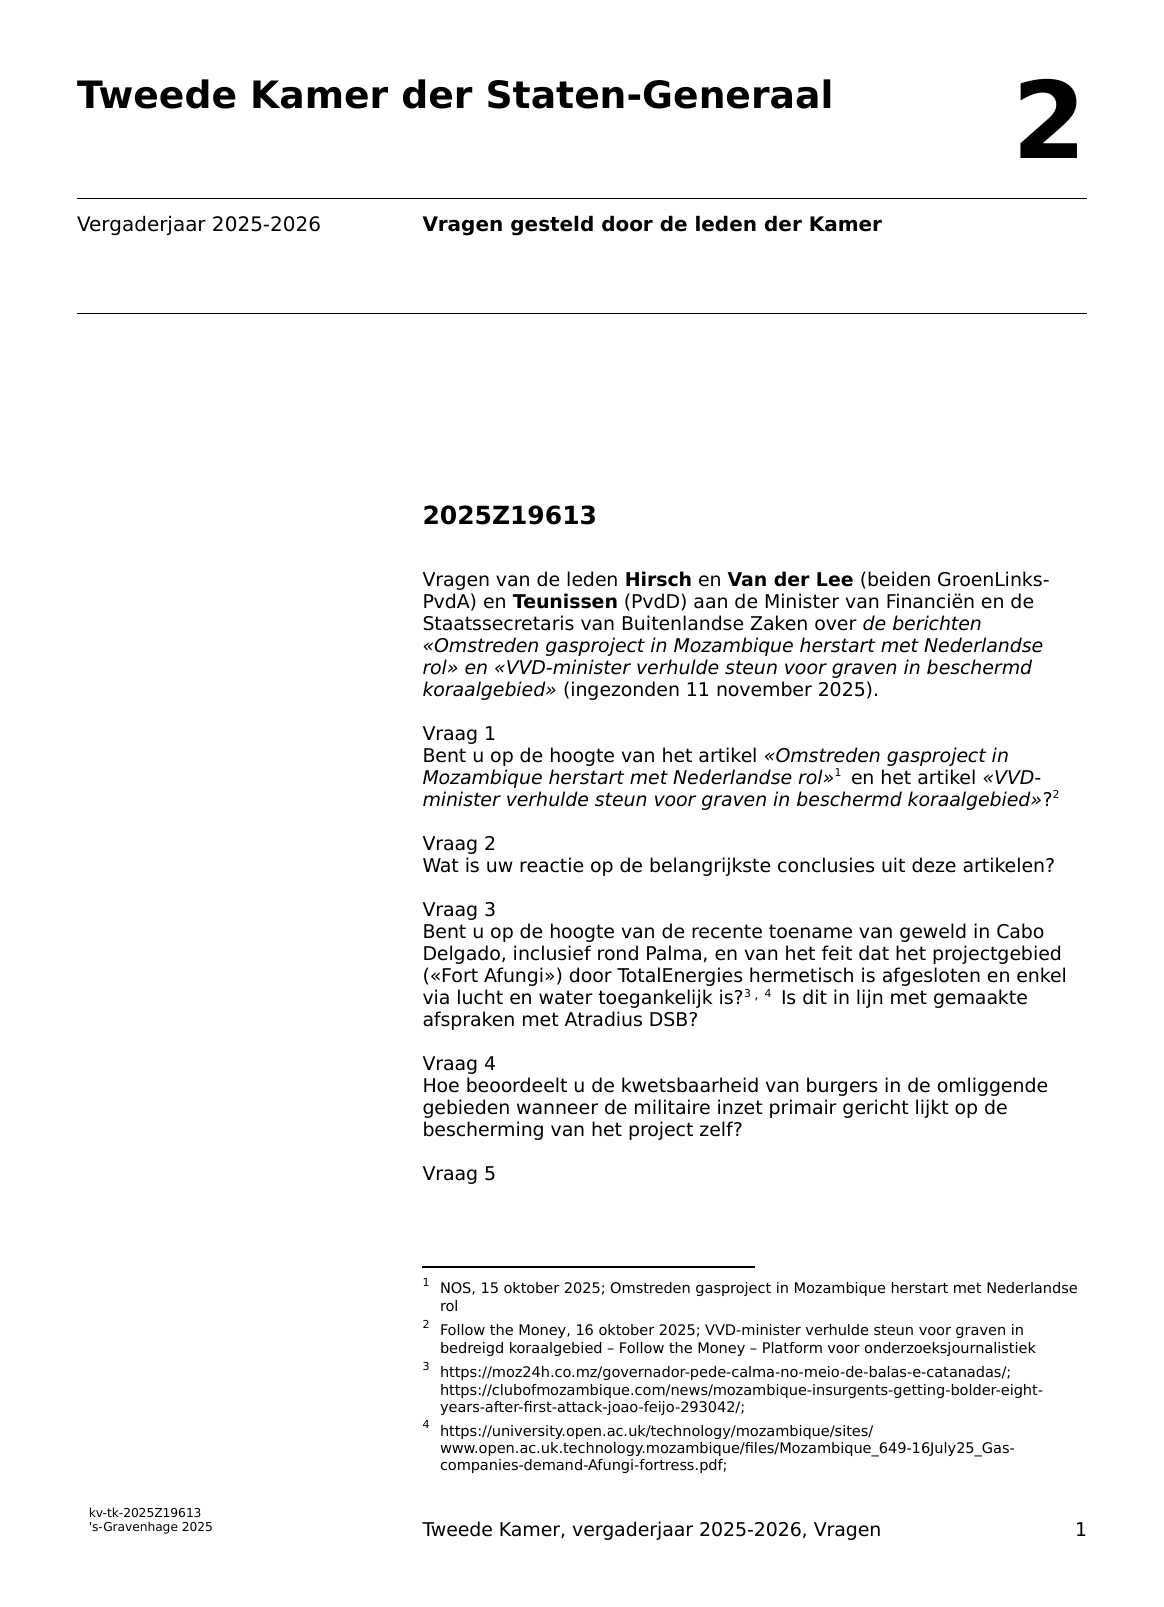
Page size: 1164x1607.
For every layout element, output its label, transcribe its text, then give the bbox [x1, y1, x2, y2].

text Vraag 1 [422, 723, 1087, 745]
table_header 2 [886, 59, 1087, 198]
text NOS, 15 oktober 2025; Omstreden gasproject in Mozambique herstart met Nederlandse rol [422, 1276, 1087, 1315]
text 's-Gravenhage 2025 [88, 1520, 323, 1534]
text Follow the Money, 16 oktober 2025; VVD-minister verhulde steun voor graven in bedreigd koraalgebied – Follow the Money – Platform voor onderzoeksjournalistiek [422, 1318, 1087, 1357]
text Hoe beoordeelt u de kwetsbaarheid van burgers in de omliggende gebieden wanneer de militaire inzet primair gericht lijkt op de bescherming van het project zelf? [422, 1075, 1087, 1141]
text Bent u op de hoogte van de recente toename van geweld in Cabo Delgado, inclusief rond Palma, en van het feit dat het projectgebied («Fort Afungi») door TotalEnergies hermetisch is afgesloten en enkel via lucht en water toegankelijk is?, Is dit in lijn met gemaakte afspraken met Atradius DSB? [422, 921, 1087, 1031]
text 2025Z19613 [422, 501, 1087, 531]
text Vragen van de leden Hirsch en Van der Lee (beiden GroenLinks-PvdA) en Teunissen (PvdD) aan de Minister van Financiën en de Staatssecretaris van Buitenlandse Zaken over de berichten «Omstreden gasproject in Mozambique herstart met Nederlandse rol» en «VVD-minister verhulde steun voor graven in beschermd koraalgebied» (ingezonden 11 november 2025). [422, 569, 1087, 701]
text Wat is uw reactie op de belangrijkste conclusies uit deze artikelen? [422, 855, 1087, 877]
text https://moz24h.co.mz/governador-pede-calma-no-meio-de-balas-e-catanadas/; https://clubofmozambique.com/news/mozambique-insurgents-getting-bolder-eight-years-after-first-attack-joao-feijo-293042/; [422, 1360, 1087, 1416]
text kv-tk-2025Z19613 [88, 1506, 323, 1520]
text Vraag 5 [422, 1163, 1087, 1185]
table_cell Vergaderjaar 2025-2026 [77, 199, 422, 313]
text Vraag 4 [422, 1053, 1087, 1075]
text Vraag 3 [422, 899, 1087, 921]
text Bent u op de hoogte van het artikel «Omstreden gasproject in Mozambique herstart met Nederlandse rol» en het artikel «VVD-minister verhulde steun voor graven in beschermd koraalgebied»? [422, 745, 1087, 811]
table_header Tweede Kamer der Staten-Generaal [77, 59, 886, 198]
text https://university.open.ac.uk/technology/mozambique/sites/www.open.ac.uk.technology.mozambique/files/Mozambique_649-16July25_Gas-companies-demand-Afungi-fortress.pdf; [422, 1418, 1087, 1474]
table_cell Vragen gesteld door de leden der Kamer [422, 199, 1087, 313]
text Vraag 2 [422, 833, 1087, 855]
